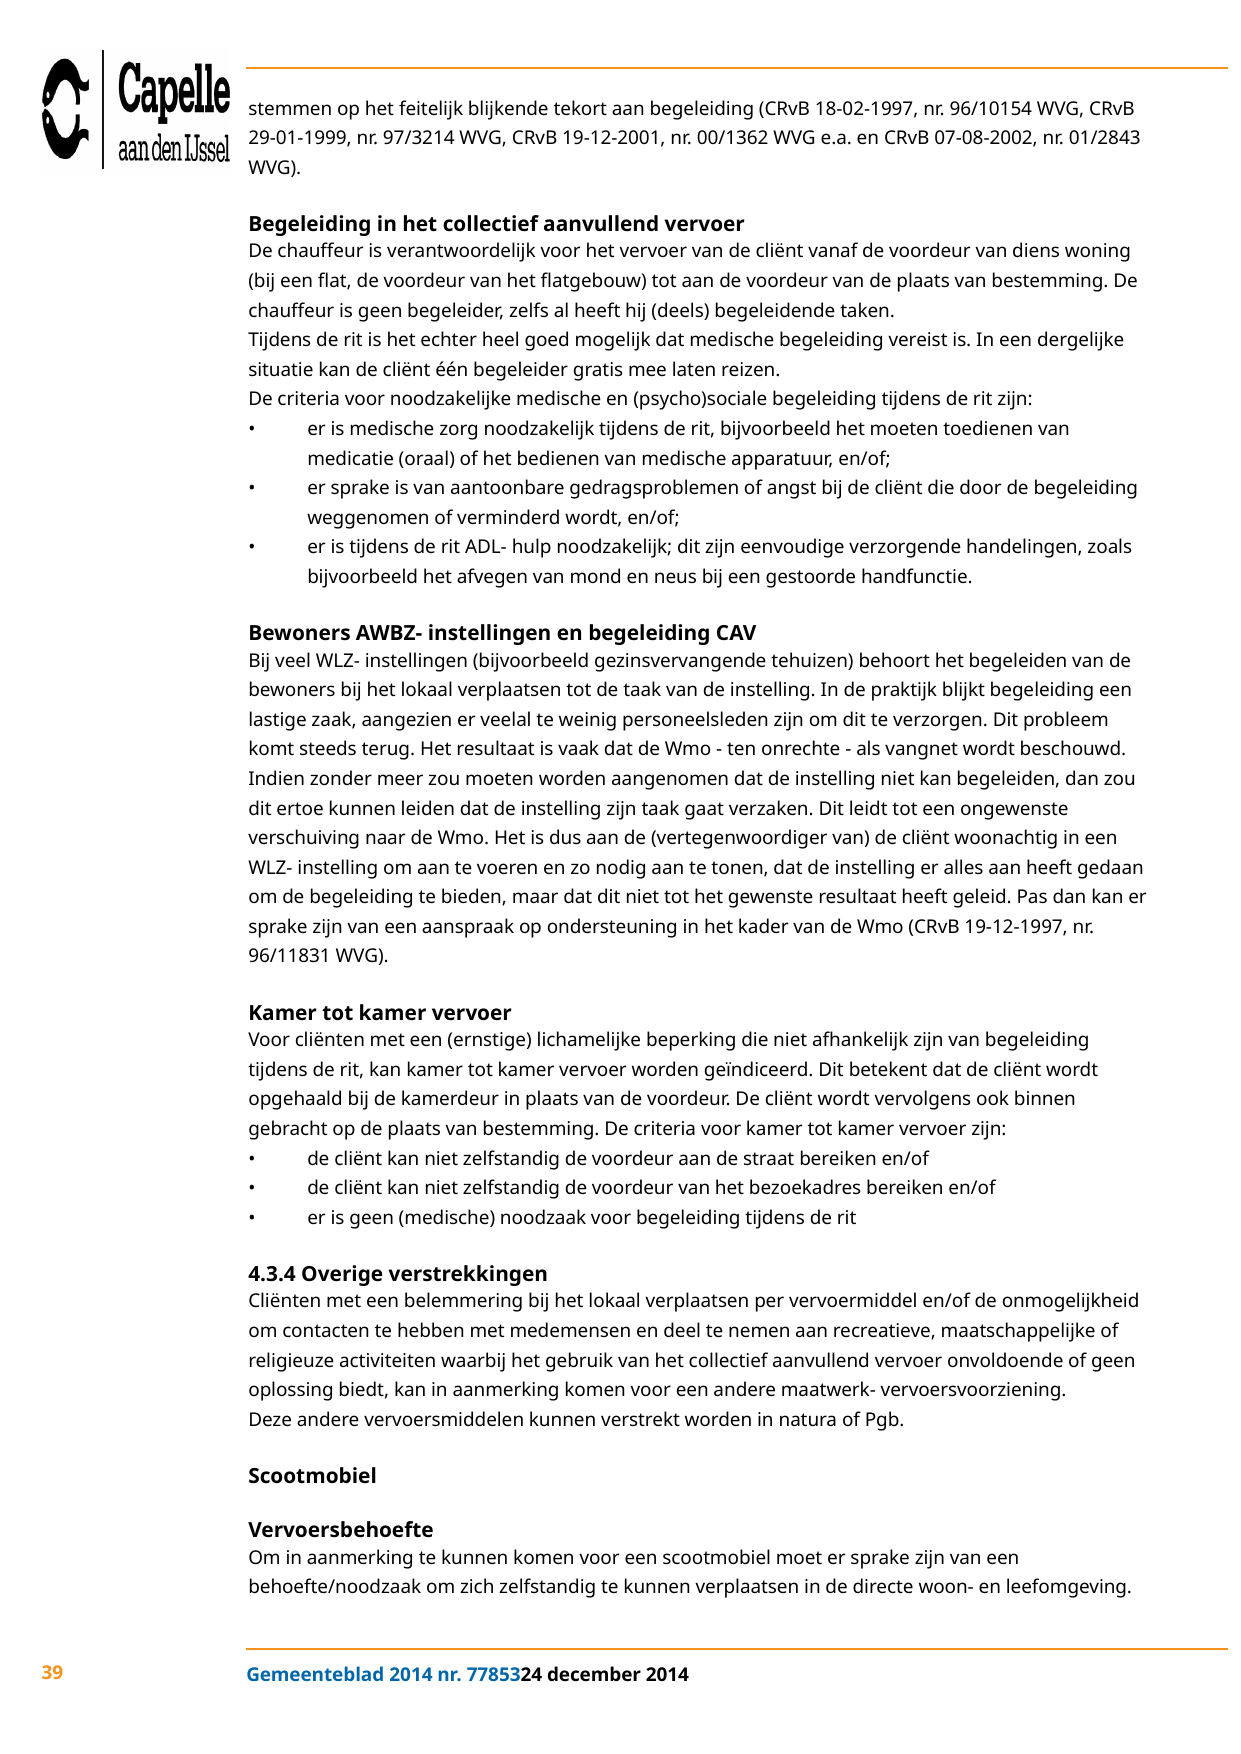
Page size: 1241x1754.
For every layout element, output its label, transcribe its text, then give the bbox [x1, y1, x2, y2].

list de cliënt kan niet zelfstandig de voordeur van het bezoekadres bereiken en/of [248, 1174, 1152, 1200]
text Scootmobiel [248, 1461, 1152, 1490]
text De chauffeur is verantwoordelijk voor het vervoer van de cliënt vanaf de voordeur van diens woning (bij een flat, de voordeur van het flatgebouw) tot aan de voordeur van de plaats van bestemming. De chauffeur is geen begeleider, zelfs al heeft hij (deels) begeleidende taken. [248, 238, 1152, 323]
text Kamer tot kamer vervoer [248, 998, 1152, 1026]
list er is medische zorg noodzakelijk tijdens de rit, bijvoorbeeld het moeten toedienen van medicatie (oraal) of het bedienen van medische apparatuur, en/of; [248, 415, 1152, 471]
text Cliënten met een belemmering bij het lokaal verplaatsen per vervoermiddel en/of de onmogelijkheid om contacten te hebben met medemensen en deel te nemen aan recreatieve, maatschappelijke of religieuze activiteiten waarbij het gebruik van het collectief aanvullend vervoer onvoldoende of geen oplossing biedt, kan in aanmerking komen voor een andere maatwerk- vervoersvoorziening. [248, 1288, 1152, 1402]
list er sprake is van aantoonbare gedragsproblemen of angst bij de cliënt die door de begeleiding weggenomen of verminderd wordt, en/of; [248, 474, 1152, 530]
text Vervoersbehoefte [248, 1516, 1152, 1544]
list de cliënt kan niet zelfstandig de voordeur aan de straat bereiken en/of [248, 1145, 1152, 1171]
list er is tijdens de rit ADL- hulp noodzakelijk; dit zijn eenvoudige verzorgende handelingen, zoals bijvoorbeeld het afvegen van mond en neus bij een gestoorde handfunctie. [248, 533, 1152, 589]
picture [41, 47, 231, 172]
text De criteria voor noodzakelijke medische en (psycho)sociale begeleiding tijdens de rit zijn: [248, 386, 1152, 411]
text Bewoners AWBZ- instellingen en begeleiding CAV [248, 618, 1152, 647]
text Tijdens de rit is het echter heel goed mogelijk dat medische begeleiding vereist is. In een dergelijke situatie kan de cliënt één begeleider gratis mee laten reizen. [248, 326, 1152, 382]
text Deze andere vervoersmiddelen kunnen verstrekt worden in natura of Pgb. [248, 1406, 1152, 1432]
text 4.3.4 Overige verstrekkingen [248, 1259, 1152, 1288]
text tijdens de rit, kan kamer tot kamer vervoer worden geïndiceerd. Dit betekent dat de cliënt wordt opgehaald bij de kamerdeur in plaats van de voordeur. De cliënt wordt vervolgens ook binnen gebracht op de plaats van bestemming. De criteria voor kamer tot kamer vervoer zijn: [248, 1056, 1152, 1141]
text stemmen op het feitelijk blijkende tekort aan begeleiding (CRvB 18-02-1997, nr. 96/10154 WVG, CRvB 29-01-1999, nr. 97/3214 WVG, CRvB 19-12-2001, nr. 00/1362 WVG e.a. en CRvB 07-08-2002, nr. 01/2843 WVG). [248, 95, 1152, 180]
list er is geen (medische) noodzaak voor begeleiding tijdens de rit [248, 1204, 1152, 1230]
text Bij veel WLZ- instellingen (bijvoorbeeld gezinsvervangende tehuizen) behoort het begeleiden van de bewoners bij het lokaal verplaatsen tot de taak van de instelling. In de praktijk blijkt begeleiding een lastige zaak, aangezien er veelal te weinig personeelsleden zijn om dit te verzorgen. Dit probleem komt steeds terug. Het resultaat is vaak dat de Wmo - ten onrechte - als vangnet wordt beschouwd. Indien zonder meer zou moeten worden aangenomen dat de instelling niet kan begeleiden, dan zou dit ertoe kunnen leiden dat de instelling zijn taak gaat verzaken. Dit leidt tot een ongewenste verschuiving naar de Wmo. Het is dus aan de (vertegenwoordiger van) de cliënt woonachtig in een WLZ- instelling om aan te voeren en zo nodig aan te tonen, dat de instelling er alles aan heeft gedaan om de begeleiding te bieden, maar dat dit niet tot het gewenste resultaat heeft geleid. Pas dan kan er sprake zijn van een aanspraak op ondersteuning in het kader van de Wmo (CRvB 19-12-1997, nr. 96/11831 WVG). [248, 647, 1152, 968]
text Om in aanmerking te kunnen komen voor een scootmobiel moet er sprake zijn van een behoefte/noodzaak om zich zelfstandig te kunnen verplaatsen in de directe woon- en leefomgeving. [248, 1544, 1152, 1599]
text Voor cliënten met een (ernstige) lichamelijke beperking die niet afhankelijk zijn van begeleiding [248, 1026, 1152, 1052]
text Begeleiding in het collectief aanvullend vervoer [248, 209, 1152, 238]
